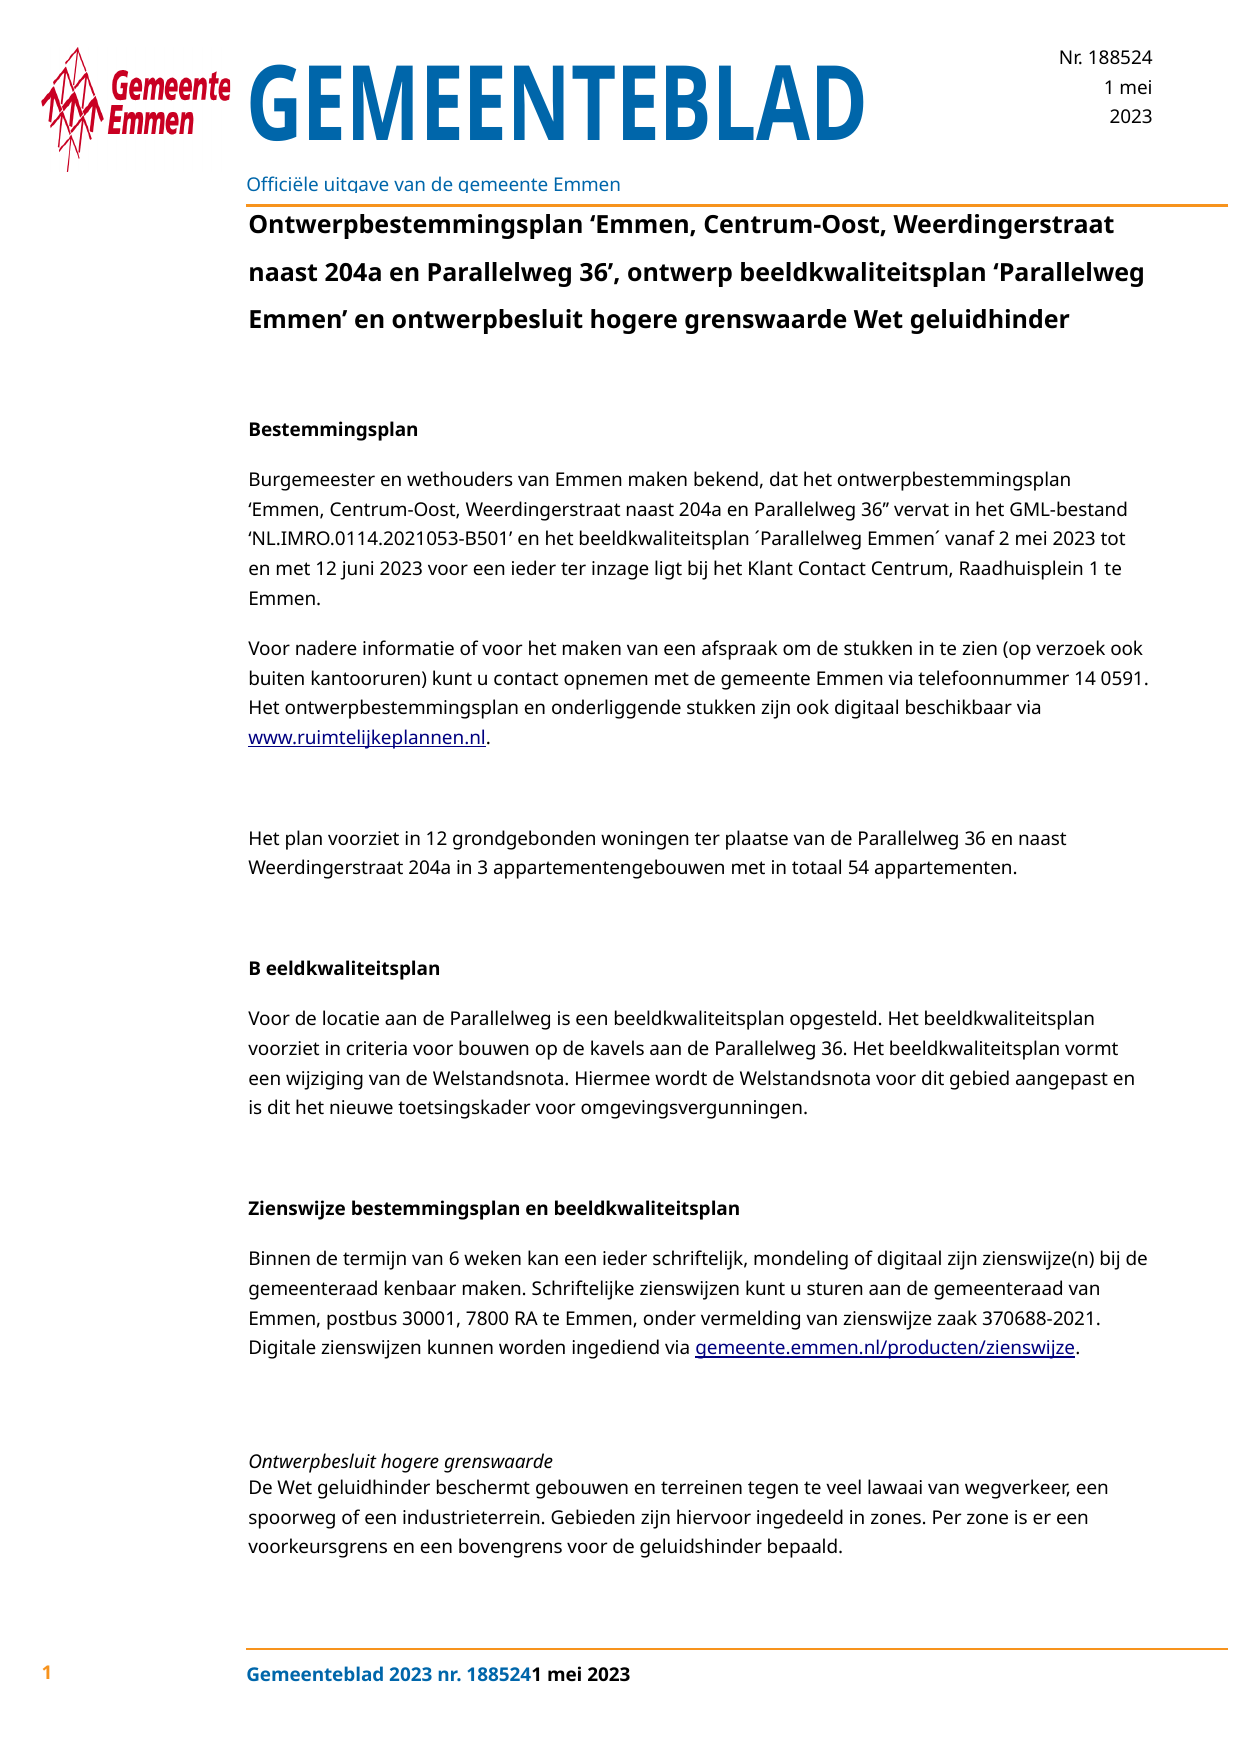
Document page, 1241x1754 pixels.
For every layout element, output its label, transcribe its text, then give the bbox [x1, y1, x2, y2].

text Het plan voorziet in 12 grondgebonden woningen ter plaatse van de Parallelweg 36 en naast Weerdingerstraat 204a in 3 appartementengebouwen met in totaal 54 appartementen. [248, 825, 1152, 880]
text B eeldkwaliteitsplan [248, 955, 1152, 981]
text Bestemmingsplan [248, 416, 1152, 442]
text De Wet geluidhinder beschermt gebouwen en terreinen tegen te veel lawaai van wegverkeer, een spoorweg of een industrieterrein. Gebieden zijn hiervoor ingedeeld in zones. Per zone is er een voorkeursgrens en een bovengrens voor de geluidshinder bepaald. [248, 1474, 1152, 1559]
text Binnen de termijn van 6 weken kan een ieder schriftelijk, mondeling of digitaal zijn zienswijze(n) bij de gemeenteraad kenbaar maken. Schriftelijke zienswijzen kunt u sturen aan de gemeenteraad van Emmen, postbus 30001, 7800 RA te Emmen, onder vermelding van zienswijze zaak 370688-2021. Digitale zienswijzen kunnen worden ingediend via gemeente.emmen.nl/producten/zienswijze. [248, 1246, 1152, 1360]
text Voor nadere informatie of voor het maken van een afspraak om de stukken in te zien (op verzoek ook buiten kantooruren) kunt u contact opnemen met de gemeente Emmen via telefoonnummer 14 0591. Het ontwerpbestemmingsplan en onderliggende stukken zijn ook digitaal beschikbaar via www.ruimtelijkeplannen.nl. [248, 635, 1152, 749]
text Ontwerpbesluit hogere grenswaarde [248, 1449, 1152, 1474]
picture [41, 47, 231, 172]
text Burgemeester en wethouders van Emmen maken bekend, dat het ontwerpbestemmingsplan ‘Emmen, Centrum-Oost, Weerdingerstraat naast 204a en Parallelweg 36’’ vervat in het GML-bestand ‘NL.IMRO.0114.2021053-B501’ en het beeldkwaliteitsplan ´Parallelweg Emmen´ vanaf 2 mei 2023 tot en met 12 juni 2023 voor een ieder ter inzage ligt bij het Klant Contact Centrum, Raadhuisplein 1 te Emmen. [248, 466, 1152, 610]
text Ontwerpbestemmingsplan ‘Emmen, Centrum-Oost, Weerdingerstraat naast 204a en Parallelweg 36’, ontwerp beeldkwaliteitsplan ‘Parallelweg Emmen’ en ontwerpbesluit hogere grenswaarde Wet geluidhinder [248, 207, 1152, 336]
text Zienswijze bestemmingsplan en beeldkwaliteitsplan [248, 1195, 1152, 1221]
text Voor de locatie aan de Parallelweg is een beeldkwaliteitsplan opgesteld. Het beeldkwaliteitsplan voorziet in criteria voor bouwen op de kavels aan de Parallelweg 36. Het beeldkwaliteitsplan vormt een wijziging van de Welstandsnota. Hiermee wordt de Welstandsnota voor dit gebied aangepast en is dit het nieuwe toetsingskader voor omgevingsvergunningen. [248, 1006, 1152, 1120]
